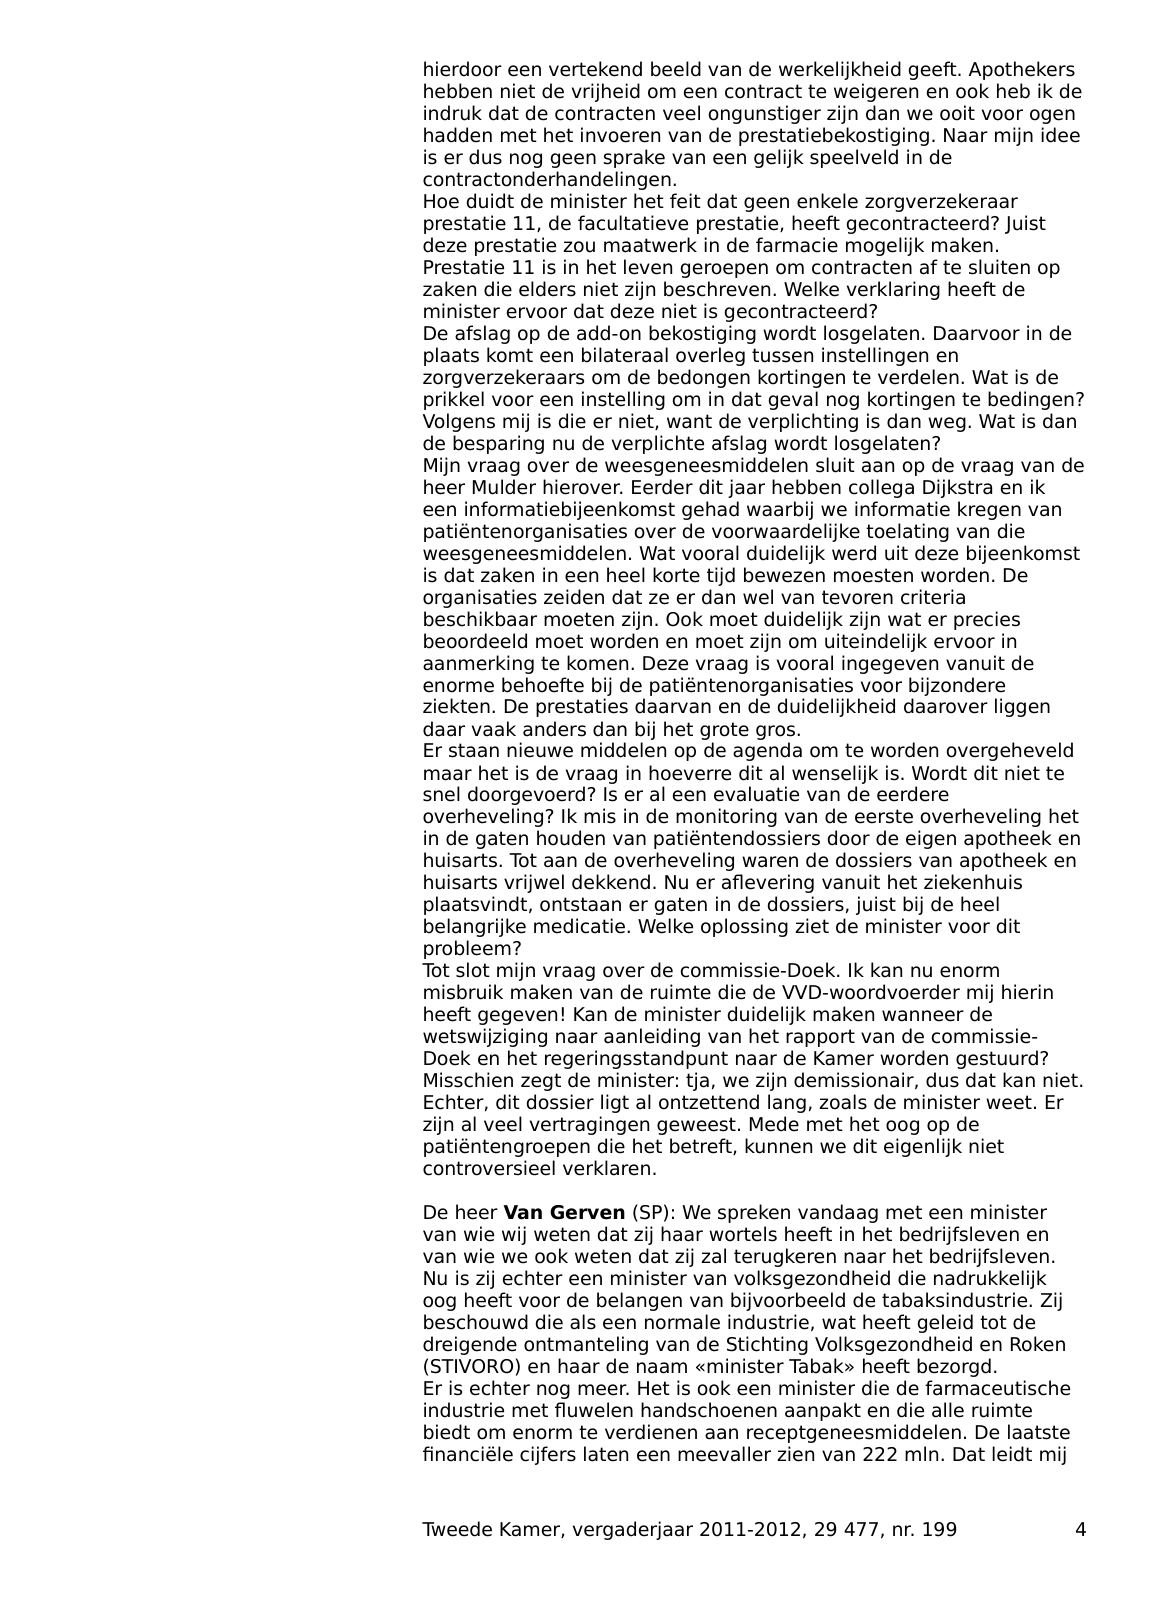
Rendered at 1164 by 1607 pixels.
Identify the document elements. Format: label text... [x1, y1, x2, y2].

text Hoe duidt de minister het feit dat geen enkele zorgverzekeraar prestatie 11, de facultatieve prestatie, heeft gecontracteerd? Juist deze prestatie zou maatwerk in de farmacie mogelijk maken. Prestatie 11 is in het leven geroepen om contracten af te sluiten op zaken die elders niet zijn beschreven. Welke verklaring heeft de minister ervoor dat deze niet is gecontracteerd? [422, 191, 1087, 323]
text hierdoor een vertekend beeld van de werkelijkheid geeft. Apothekers hebben niet de vrijheid om een contract te weigeren en ook heb ik de indruk dat de contracten veel ongunstiger zijn dan we ooit voor ogen hadden met het invoeren van de prestatiebekostiging. Naar mijn idee is er dus nog geen sprake van een gelijk speelveld in de contractonderhandelingen. [422, 59, 1087, 191]
text De afslag op de add-on bekostiging wordt losgelaten. Daarvoor in de plaats komt een bilateraal overleg tussen instellingen en zorgverzekeraars om de bedongen kortingen te verdelen. Wat is de prikkel voor een instelling om in dat geval nog kortingen te bedingen? Volgens mij is die er niet, want de verplichting is dan weg. Wat is dan de besparing nu de verplichte afslag wordt losgelaten? [422, 323, 1087, 455]
text Mijn vraag over de weesgeneesmiddelen sluit aan op de vraag van de heer Mulder hierover. Eerder dit jaar hebben collega Dijkstra en ik een informatiebijeenkomst gehad waarbij we informatie kregen van patiëntenorganisaties over de voorwaardelijke toelating van die weesgeneesmiddelen. Wat vooral duidelijk werd uit deze bijeenkomst is dat zaken in een heel korte tijd bewezen moesten worden. De organisaties zeiden dat ze er dan wel van tevoren criteria beschikbaar moeten zijn. Ook moet duidelijk zijn wat er precies beoordeeld moet worden en moet zijn om uiteindelijk ervoor in aanmerking te komen. Deze vraag is vooral ingegeven vanuit de enorme behoefte bij de patiëntenorganisaties voor bijzondere ziekten. De prestaties daarvan en de duidelijkheid daarover liggen daar vaak anders dan bij het grote gros. [422, 455, 1087, 740]
text Er is echter nog meer. Het is ook een minister die de farmaceutische industrie met fluwelen handschoenen aanpakt en die alle ruimte biedt om enorm te verdienen aan receptgeneesmiddelen. De laatste financiële cijfers laten een meevaller zien van 222 mln. Dat leidt mij [422, 1378, 1087, 1466]
text De heer Van Gerven (SP): We spreken vandaag met een minister van wie wij weten dat zij haar wortels heeft in het bedrijfsleven en van wie we ook weten dat zij zal terugkeren naar het bedrijfsleven. Nu is zij echter een minister van volksgezondheid die nadrukkelijk oog heeft voor de belangen van bijvoorbeeld de tabaksindustrie. Zij beschouwd die als een normale industrie, wat heeft geleid tot de dreigende ontmanteling van de Stichting Volksgezondheid en Roken (STIVORO) en haar de naam «minister Tabak» heeft bezorgd. [422, 1202, 1087, 1378]
text Er staan nieuwe middelen op de agenda om te worden overgeheveld maar het is de vraag in hoeverre dit al wenselijk is. Wordt dit niet te snel doorgevoerd? Is er al een evaluatie van de eerdere overheveling? Ik mis in de monitoring van de eerste overheveling het in de gaten houden van patiëntendossiers door de eigen apotheek en huisarts. Tot aan de overheveling waren de dossiers van apotheek en huisarts vrijwel dekkend. Nu er aflevering vanuit het ziekenhuis plaatsvindt, ontstaan er gaten in de dossiers, juist bij de heel belangrijke medicatie. Welke oplossing ziet de minister voor dit probleem? [422, 740, 1087, 960]
text Tot slot mijn vraag over de commissie-Doek. Ik kan nu enorm misbruik maken van de ruimte die de VVD-woordvoerder mij hierin heeft gegeven! Kan de minister duidelijk maken wanneer de wetswijziging naar aanleiding van het rapport van de commissie- Doek en het regeringsstandpunt naar de Kamer worden gestuurd? Misschien zegt de minister: tja, we zijn demissionair, dus dat kan niet. Echter, dit dossier ligt al ontzettend lang, zoals de minister weet. Er zijn al veel vertragingen geweest. Mede met het oog op de patiëntengroepen die het betreft, kunnen we dit eigenlijk niet controversieel verklaren. [422, 960, 1087, 1180]
